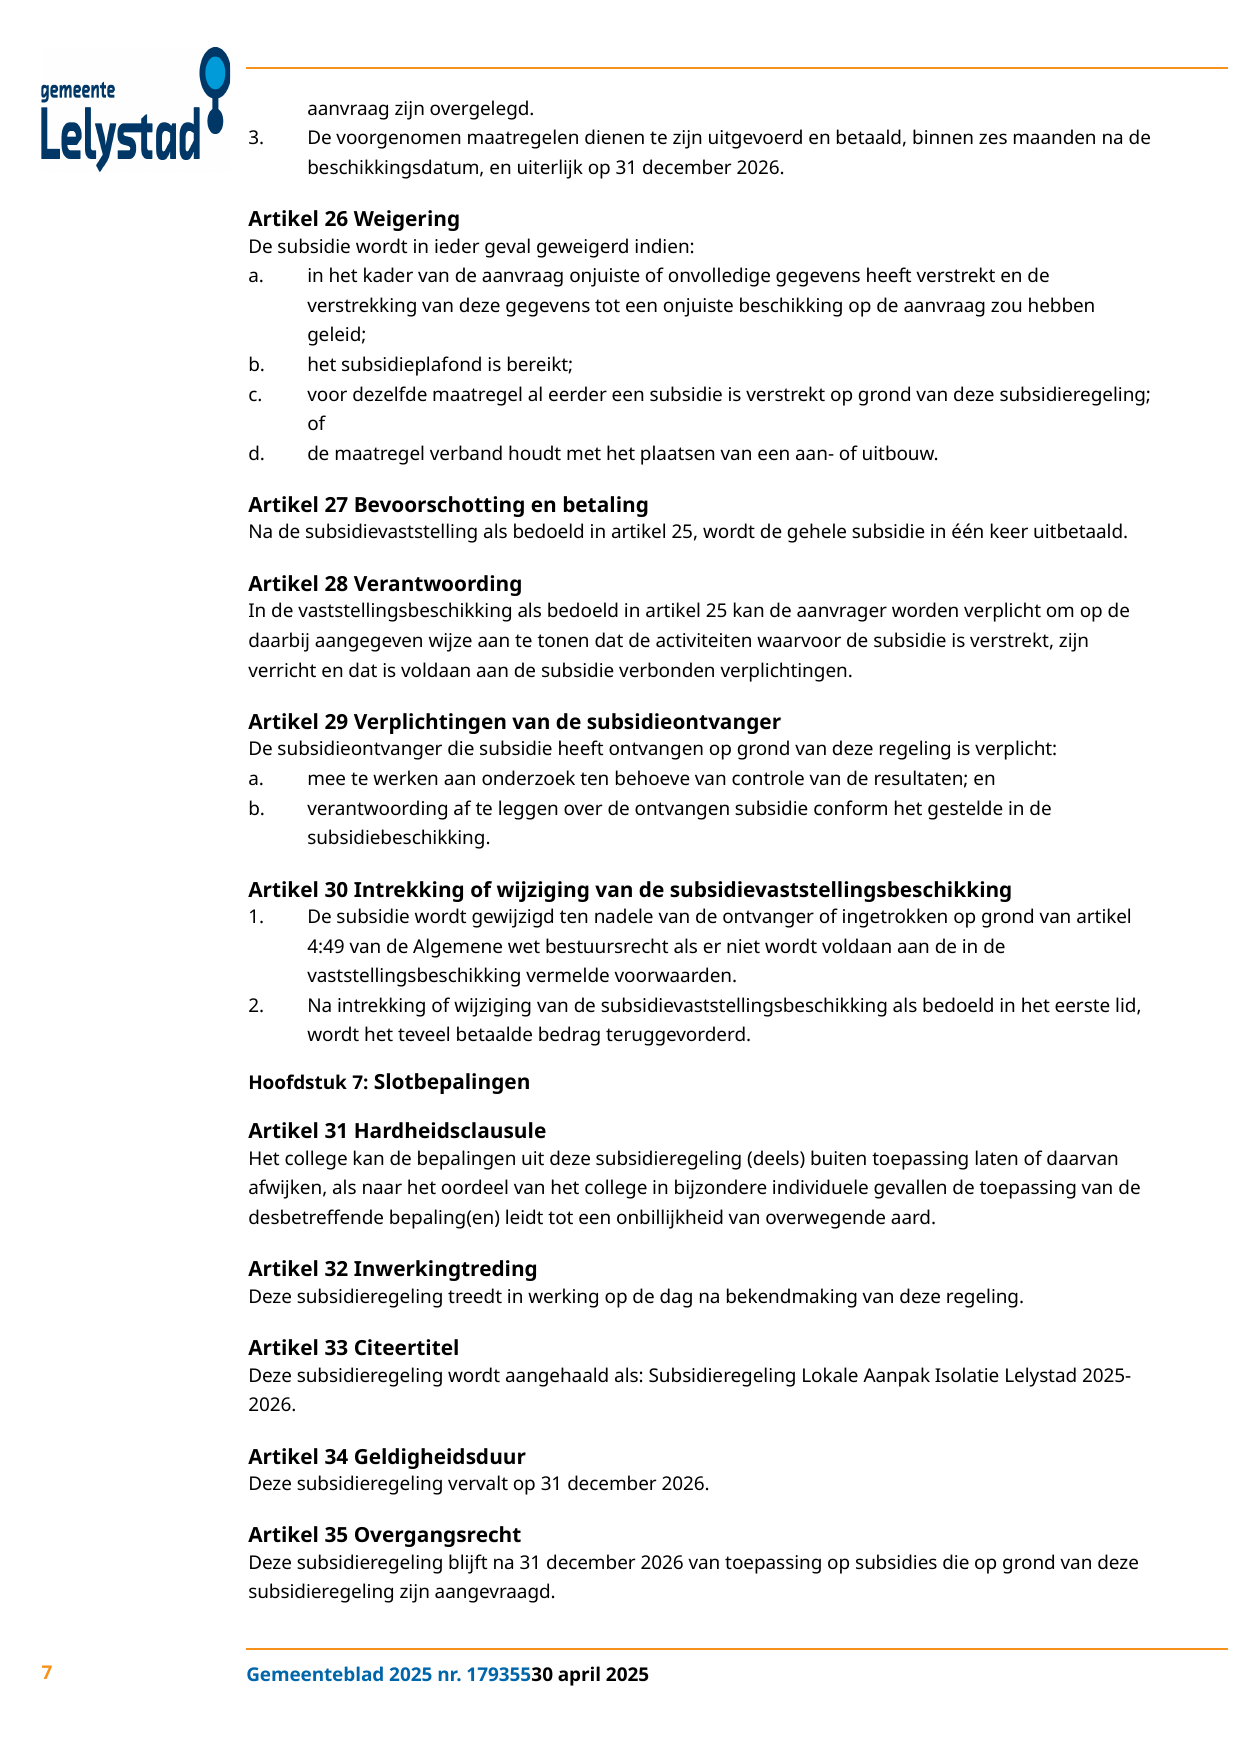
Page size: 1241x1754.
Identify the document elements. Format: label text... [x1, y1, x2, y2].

text Deze subsidieregeling vervalt op 31 december 2026. [248, 1470, 1152, 1496]
text Artikel 27 Bevoorschotting en betaling [248, 490, 1152, 519]
text Hoofdstuk 7: Slotbepalingen [248, 1067, 1152, 1096]
text Het college kan de bepalingen uit deze subsidieregeling (deels) buiten toepassing laten of daarvan afwijken, als naar het oordeel van het college in bijzondere individuele gevallen de toepassing van de desbetreffende bepaling(en) leidt tot een onbillijkheid van overwegende aard. [248, 1145, 1152, 1230]
list De voorgenomen maatregelen dienen te zijn uitgevoerd en betaald, binnen zes maanden na de beschikkingsdatum, en uiterlijk op 31 december 2026. [248, 124, 1152, 180]
text Artikel 30 Intrekking of wijziging van de subsidievaststellingsbeschikking [248, 875, 1152, 903]
text Artikel 35 Overgangsrecht [248, 1521, 1152, 1549]
list verantwoording af te leggen over de ontvangen subsidie conform het gestelde in de subsidiebeschikking. [248, 795, 1152, 850]
text Artikel 33 Citeertitel [248, 1333, 1152, 1362]
text Artikel 31 Hardheidsclausule [248, 1116, 1152, 1145]
text De subsidie wordt in ieder geval geweigerd indien: [248, 233, 1152, 258]
text Deze subsidieregeling treedt in werking op de dag na bekendmaking van deze regeling. [248, 1283, 1152, 1309]
list in het kader van de aanvraag onjuiste of onvolledige gegevens heeft verstrekt en de verstrekking van deze gegevens tot een onjuiste beschikking op de aanvraag zou hebben geleid; [248, 262, 1152, 347]
text Na de subsidievaststelling als bedoeld in artikel 25, wordt de gehele subsidie in één keer uitbetaald. [248, 519, 1152, 544]
text Artikel 29 Verplichtingen van de subsidieontvanger [248, 707, 1152, 736]
text Artikel 34 Geldigheidsduur [248, 1442, 1152, 1470]
list aanvraag zijn overgelegd. [248, 95, 1152, 121]
text Artikel 26 Weigering [248, 204, 1152, 233]
text Artikel 28 Verantwoording [248, 569, 1152, 598]
text Deze subsidieregeling wordt aangehaald als: Subsidieregeling Lokale Aanpak Isolatie Lelystad 2025-2026. [248, 1362, 1152, 1417]
list mee te werken aan onderzoek ten behoeve van controle van de resultaten; en [248, 765, 1152, 791]
list voor dezelfde maatregel al eerder een subsidie is verstrekt op grond van deze subsidieregeling; of [248, 381, 1152, 436]
text De subsidieontvanger die subsidie heeft ontvangen op grond van deze regeling is verplicht: [248, 736, 1152, 761]
picture [41, 47, 231, 172]
list het subsidieplafond is bereikt; [248, 351, 1152, 377]
text Deze subsidieregeling blijft na 31 december 2026 van toepassing op subsidies die op grond van deze subsidieregeling zijn aangevraagd. [248, 1549, 1152, 1604]
list De subsidie wordt gewijzigd ten nadele van de ontvanger of ingetrokken op grond van artikel 4:49 van de Algemene wet bestuursrecht als er niet wordt voldaan aan de in de vaststellingsbeschikking vermelde voorwaarden. [248, 903, 1152, 988]
list de maatregel verband houdt met het plaatsen van een aan- of uitbouw. [248, 440, 1152, 466]
text Artikel 32 Inwerkingtreding [248, 1254, 1152, 1283]
text In de vaststellingsbeschikking als bedoeld in artikel 25 kan de aanvrager worden verplicht om op de daarbij aangegeven wijze aan te tonen dat de activiteiten waarvoor de subsidie is verstrekt, zijn verricht en dat is voldaan aan de subsidie verbonden verplichtingen. [248, 598, 1152, 682]
list Na intrekking of wijziging van de subsidievaststellingsbeschikking als bedoeld in het eerste lid, wordt het teveel betaalde bedrag teruggevorderd. [248, 992, 1152, 1047]
